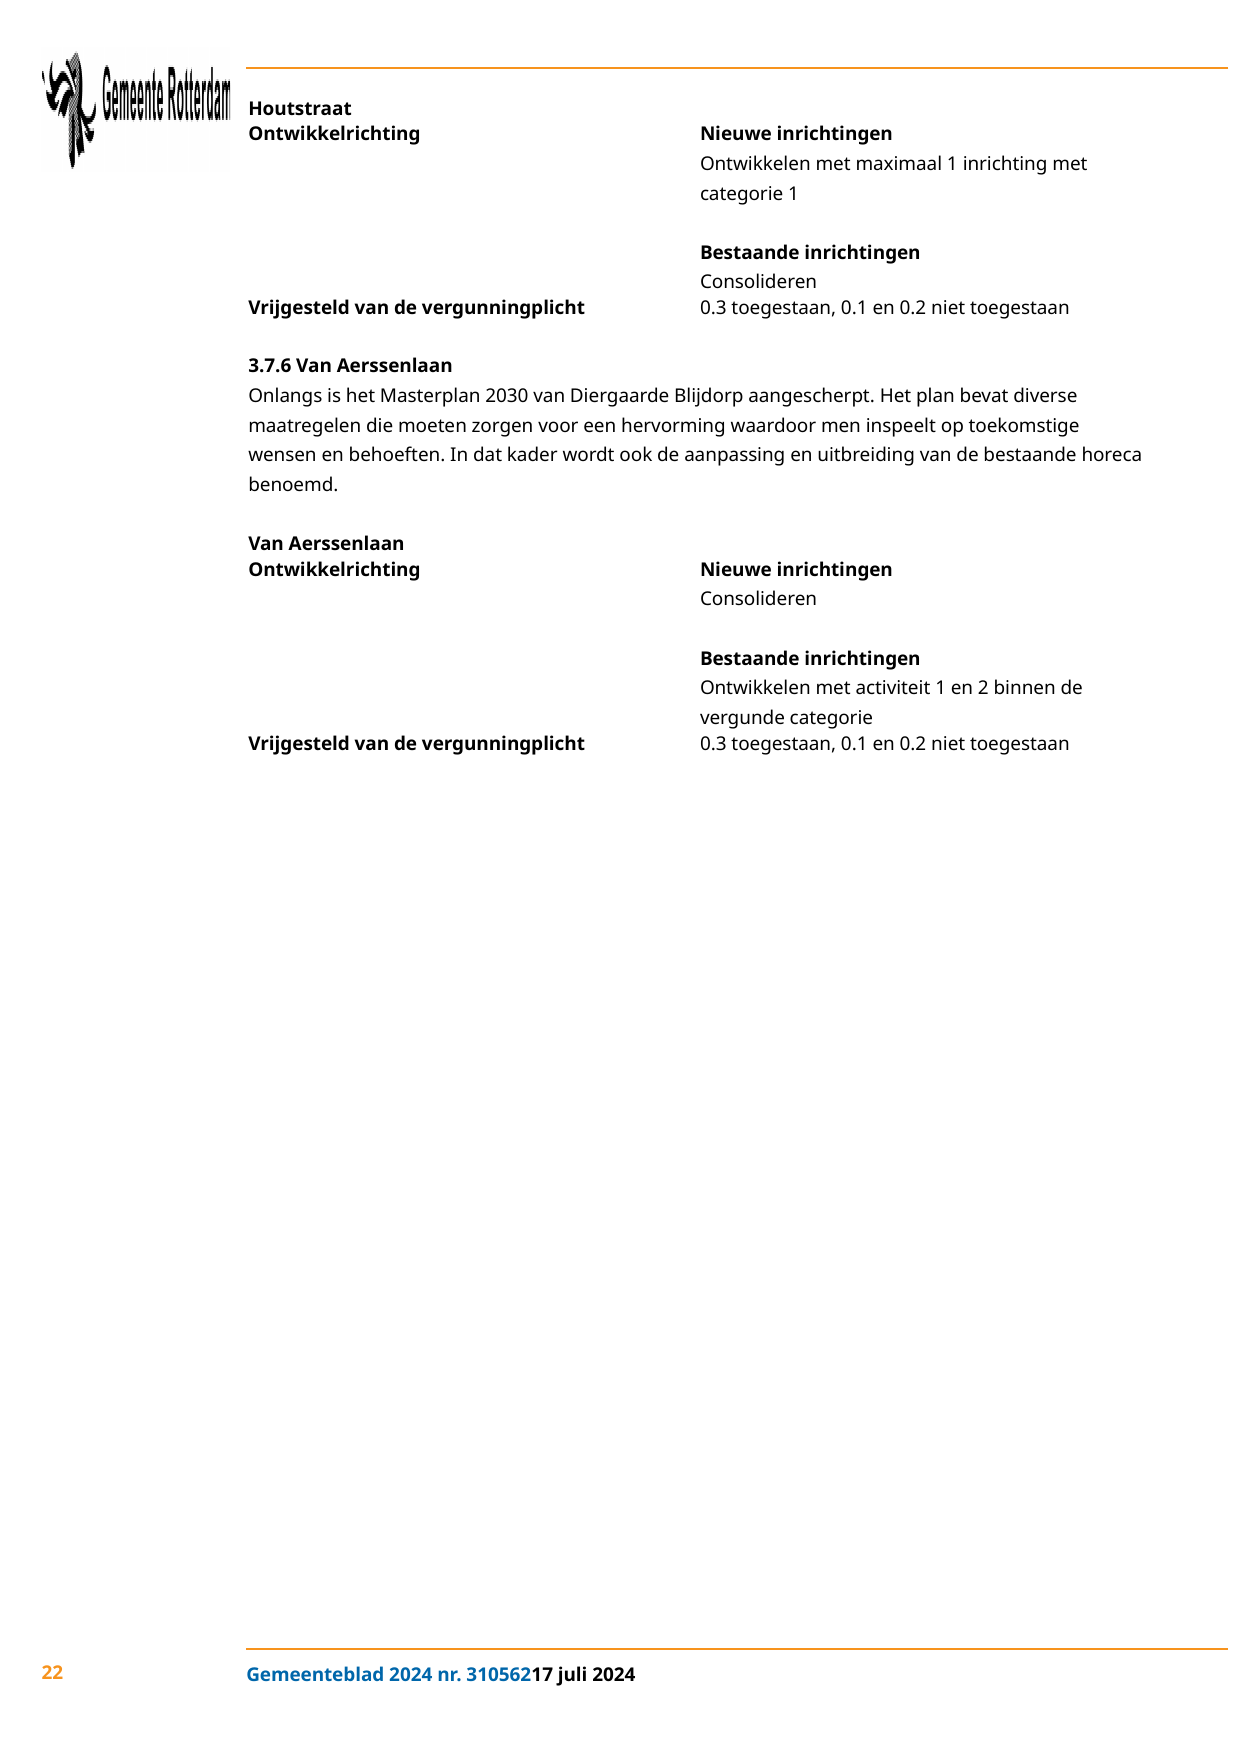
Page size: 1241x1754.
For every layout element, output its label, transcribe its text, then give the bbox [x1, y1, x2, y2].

table_header Van Aerssenlaan [248, 530, 1152, 556]
text Onlangs is het Masterplan 2030 van Diergaarde Blijdorp aangescherpt. Het plan bevat diverse maatregelen die moeten zorgen voor een hervorming waardoor men inspeelt op toekomstige wensen en behoeften. In dat kader wordt ook de aanpassing en uitbreiding van de bestaande horeca benoemd. [248, 382, 1152, 497]
table_cell Vrijgesteld van de vergunningplicht [248, 730, 700, 755]
table_cell Ontwikkelrichting [248, 121, 700, 294]
text 3.7.6 Van Aerssenlaan [248, 353, 1152, 378]
table_cell 0.3 toegestaan, 0.1 en 0.2 niet toegestaan [700, 294, 1152, 320]
table_cell Nieuwe inrichtingen Consolideren Bestaande inrichtingen Ontwikkelen met activiteit 1 en 2 binnen de vergunde categorie [700, 556, 1152, 730]
table_cell Nieuwe inrichtingen Ontwikkelen met maximaal 1 inrichting met categorie 1 Bestaande inrichtingen Consolideren [700, 121, 1152, 294]
picture [41, 47, 231, 172]
table_cell Ontwikkelrichting [248, 556, 700, 730]
table_header Houtstraat [248, 95, 1152, 121]
table_cell 0.3 toegestaan, 0.1 en 0.2 niet toegestaan [700, 730, 1152, 755]
table_cell Vrijgesteld van de vergunningplicht [248, 294, 700, 320]
